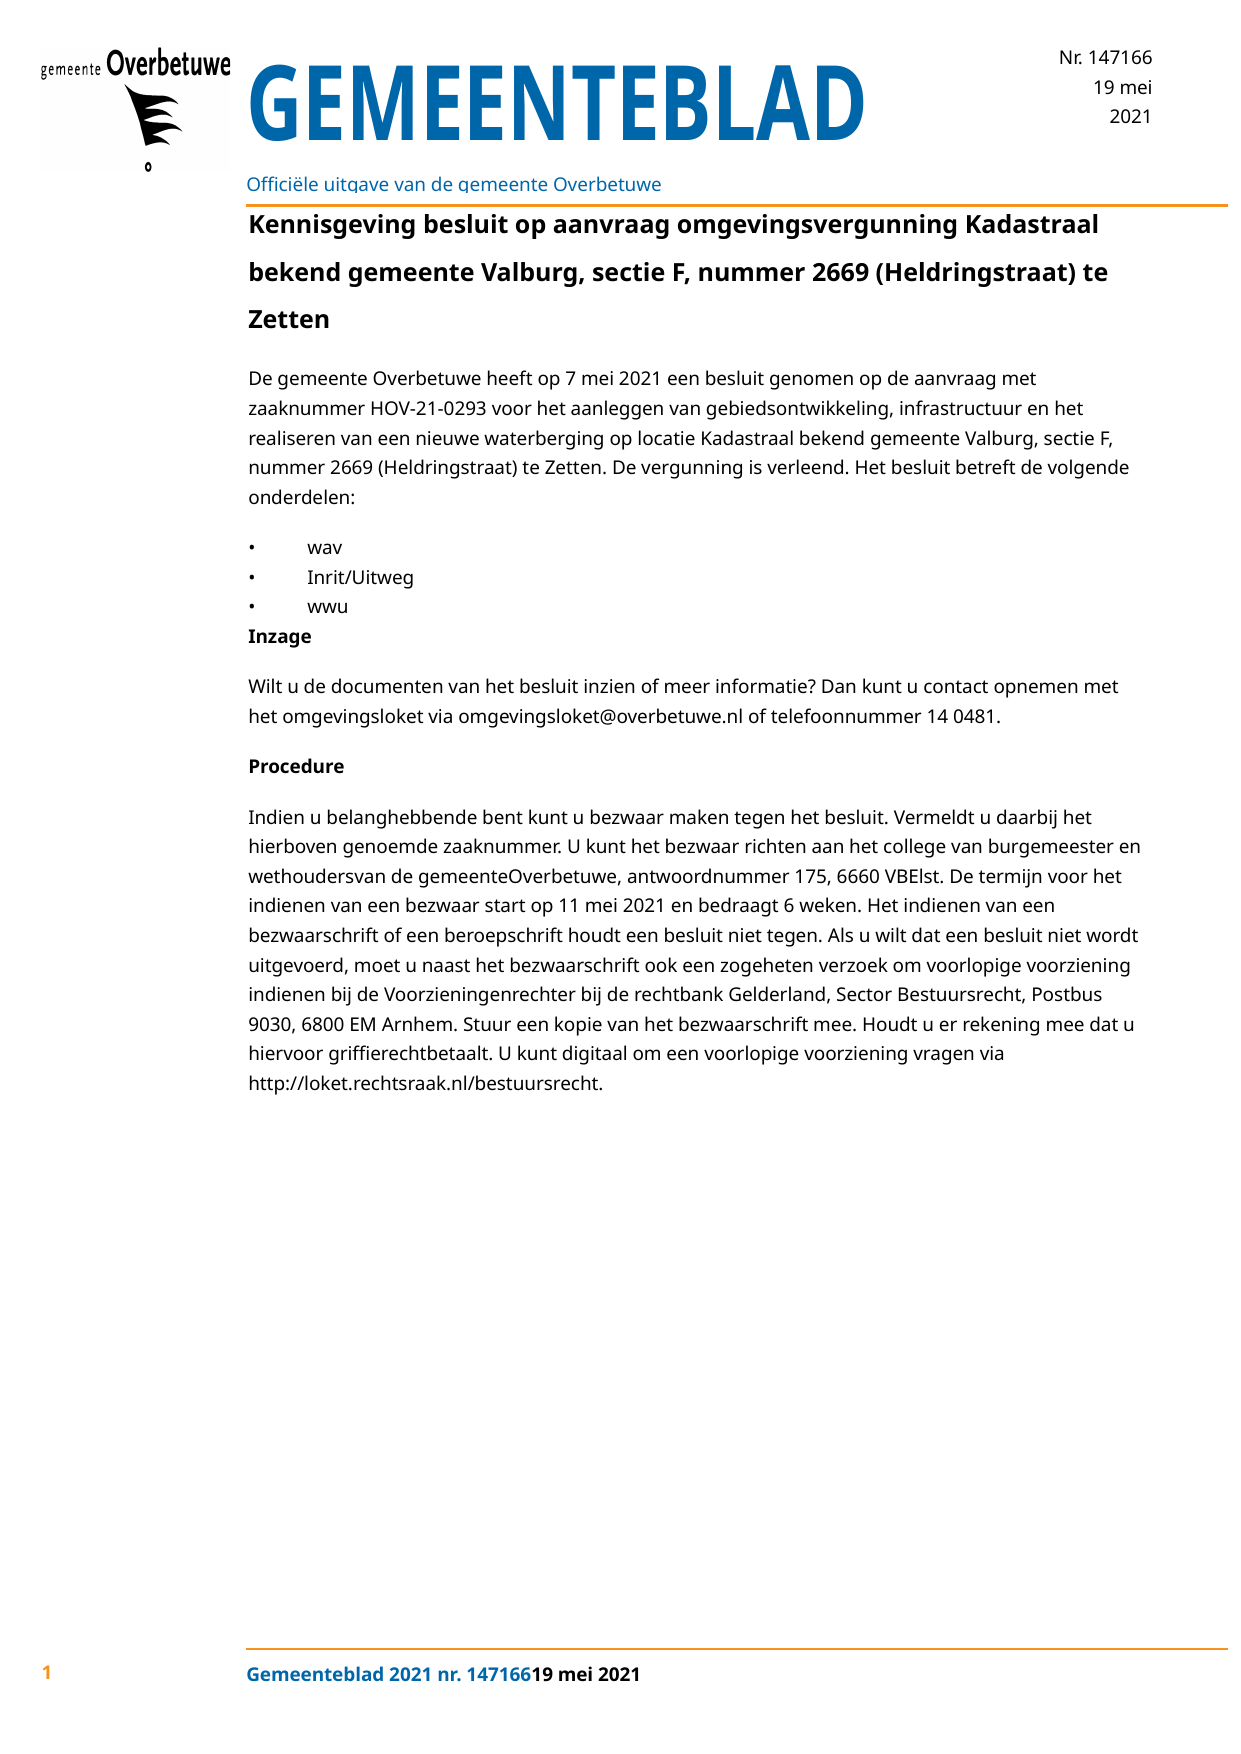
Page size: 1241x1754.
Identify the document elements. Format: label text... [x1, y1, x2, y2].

text De gemeente Overbetuwe heeft op 7 mei 2021 een besluit genomen op de aanvraag met zaaknummer HOV-21-0293 voor het aanleggen van gebiedsontwikkeling, infrastructuur en het realiseren van een nieuwe waterberging op locatie Kadastraal bekend gemeente Valburg, sectie F, nummer 2669 (Heldringstraat) te Zetten. De vergunning is verleend. Het besluit betreft de volgende onderdelen: [248, 366, 1152, 509]
text Indien u belanghebbende bent kunt u bezwaar maken tegen het besluit. Vermeldt u daarbij het hierboven genoemde zaaknummer. U kunt het bezwaar richten aan het college van burgemeester en wethoudersvan de gemeenteOverbetuwe, antwoordnummer 175, 6660 VBElst. De termijn voor het indienen van een bezwaar start op 11 mei 2021 en bedraagt 6 weken. Het indienen van een bezwaarschrift of een beroepschrift houdt een besluit niet tegen. Als u wilt dat een besluit niet wordt uitgevoerd, moet u naast het bezwaarschrift ook een zogeheten verzoek om voorlopige voorziening indienen bij de Voorzieningenrechter bij de rechtbank Gelderland, Sector Bestuursrecht, Postbus 9030, 6800 EM Arnhem. Stuur een kopie van het bezwaarschrift mee. Houdt u er rekening mee dat u hiervoor griffierechtbetaalt. U kunt digitaal om een voorlopige voorziening vragen via http://loket.rechtsraak.nl/bestuursrecht. [248, 804, 1152, 1096]
picture [41, 47, 231, 172]
list Inrit/Uitweg [248, 564, 1152, 589]
text Inzage [248, 623, 1152, 649]
list wwu [248, 593, 1152, 619]
text Kennisgeving besluit op aanvraag omgevingsvergunning Kadastraal bekend gemeente Valburg, sectie F, nummer 2669 (Heldringstraat) te Zetten [248, 207, 1152, 336]
text Wilt u de documenten van het besluit inzien of meer informatie? Dan kunt u contact opnemen met het omgevingsloket via omgevingsloket@overbetuwe.nl of telefoonnummer 14 0481. [248, 673, 1152, 729]
text Procedure [248, 753, 1152, 779]
list wav [248, 534, 1152, 560]
